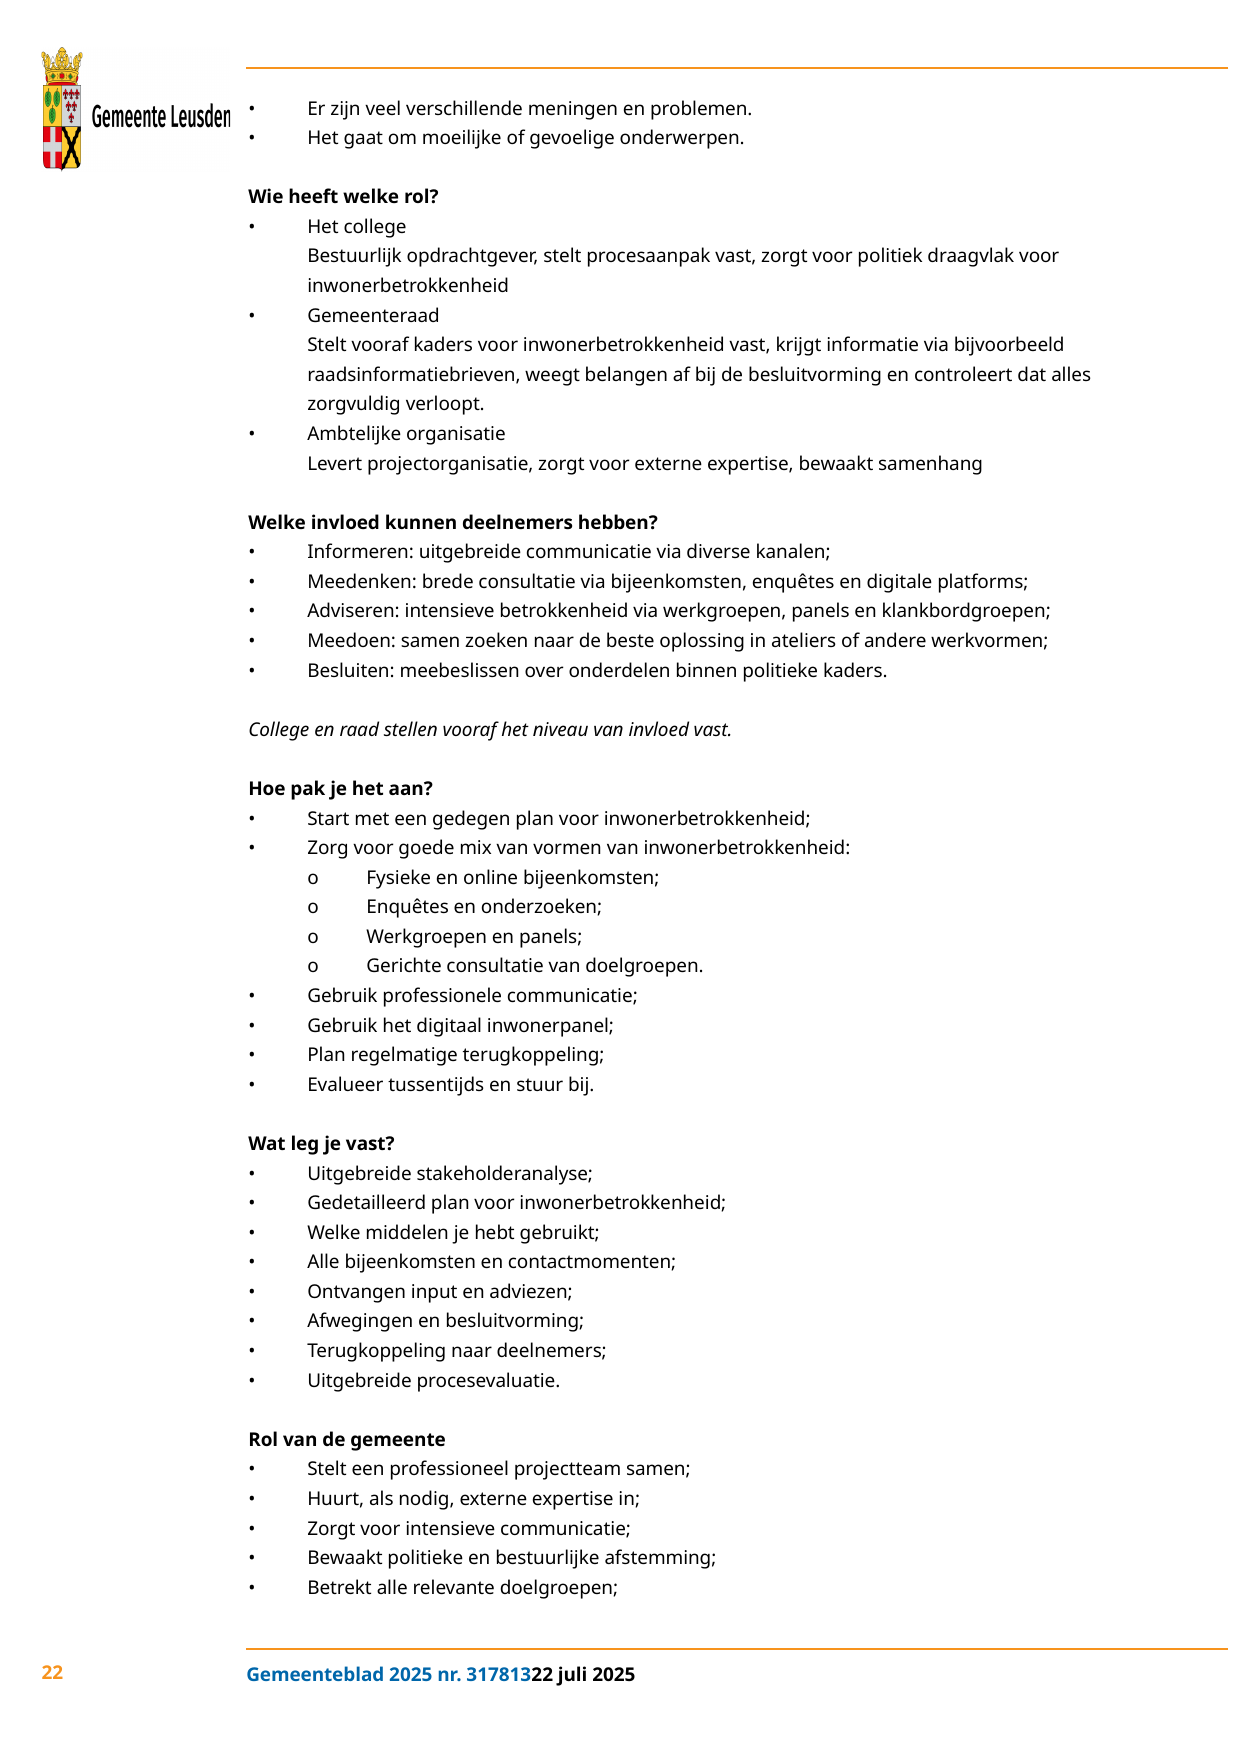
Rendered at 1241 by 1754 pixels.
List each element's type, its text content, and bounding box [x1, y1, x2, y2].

list Besluiten: meebeslissen over onderdelen binnen politieke kaders. [248, 657, 1152, 683]
list Gemeenteraad [248, 302, 1152, 328]
list Meedoen: samen zoeken naar de beste oplossing in ateliers of andere werkvormen; [248, 627, 1152, 653]
list Stelt vooraf kaders voor inwonerbetrokkenheid vast, krijgt informatie via bijvoorbeeld raadsinformatiebrieven, weegt belangen af bij de besluitvorming en controleert dat alles zorgvuldig verloopt. [248, 331, 1152, 416]
list Uitgebreide procesevaluatie. [248, 1367, 1152, 1393]
list Werkgroepen en panels; [307, 923, 1152, 949]
list Fysieke en online bijeenkomsten; [307, 864, 1152, 890]
list Ambtelijke organisatie [248, 420, 1152, 446]
list Adviseren: intensieve betrokkenheid via werkgroepen, panels en klankbordgroepen; [248, 598, 1152, 623]
list Enquêtes en onderzoeken; [307, 893, 1152, 919]
text Welke invloed kunnen deelnemers hebben? [248, 509, 1152, 535]
list Terugkoppeling naar deelnemers; [248, 1337, 1152, 1363]
list Informeren: uitgebreide communicatie via diverse kanalen; [248, 538, 1152, 564]
text College en raad stellen vooraf het niveau van invloed vast. [248, 716, 1152, 742]
list Bestuurlijk opdrachtgever, stelt procesaanpak vast, zorgt voor politiek draagvlak voor inwonerbetrokkenheid [248, 243, 1152, 298]
list Het gaat om moeilijke of gevoelige onderwerpen. [248, 124, 1152, 150]
list Gebruik het digitaal inwonerpanel; [248, 1012, 1152, 1038]
list Afwegingen en besluitvorming; [248, 1308, 1152, 1333]
list Ontvangen input en adviezen; [248, 1278, 1152, 1304]
list Meedenken: brede consultatie via bijeenkomsten, enquêtes en digitale platforms; [248, 568, 1152, 594]
list Gerichte consultatie van doelgroepen. [307, 953, 1152, 978]
text Rol van de gemeente [248, 1426, 1152, 1452]
list Plan regelmatige terugkoppeling; [248, 1041, 1152, 1067]
text Wie heeft welke rol? [248, 183, 1152, 209]
list Levert projectorganisatie, zorgt voor externe expertise, bewaakt samenhang [248, 450, 1152, 476]
list Gebruik professionele communicatie; [248, 982, 1152, 1008]
list Zorg voor goede mix van vormen van inwonerbetrokkenheid: [248, 834, 1152, 860]
list Huurt, als nodig, externe expertise in; [248, 1485, 1152, 1511]
list Evalueer tussentijds en stuur bij. [248, 1071, 1152, 1097]
text Wat leg je vast? [248, 1130, 1152, 1156]
list Zorgt voor intensieve communicatie; [248, 1515, 1152, 1541]
list Het college [248, 213, 1152, 239]
list Betrekt alle relevante doelgroepen; [248, 1574, 1152, 1600]
list Uitgebreide stakeholderanalyse; [248, 1160, 1152, 1186]
text Hoe pak je het aan? [248, 775, 1152, 801]
list Start met een gedegen plan voor inwonerbetrokkenheid; [248, 805, 1152, 831]
list Alle bijeenkomsten en contactmomenten; [248, 1248, 1152, 1274]
list Welke middelen je hebt gebruikt; [248, 1219, 1152, 1245]
list Bewaakt politieke en bestuurlijke afstemming; [248, 1544, 1152, 1570]
picture [41, 47, 231, 172]
list Stelt een professioneel projectteam samen; [248, 1456, 1152, 1481]
list Er zijn veel verschillende meningen en problemen. [248, 95, 1152, 121]
list Gedetailleerd plan voor inwonerbetrokkenheid; [248, 1189, 1152, 1215]
